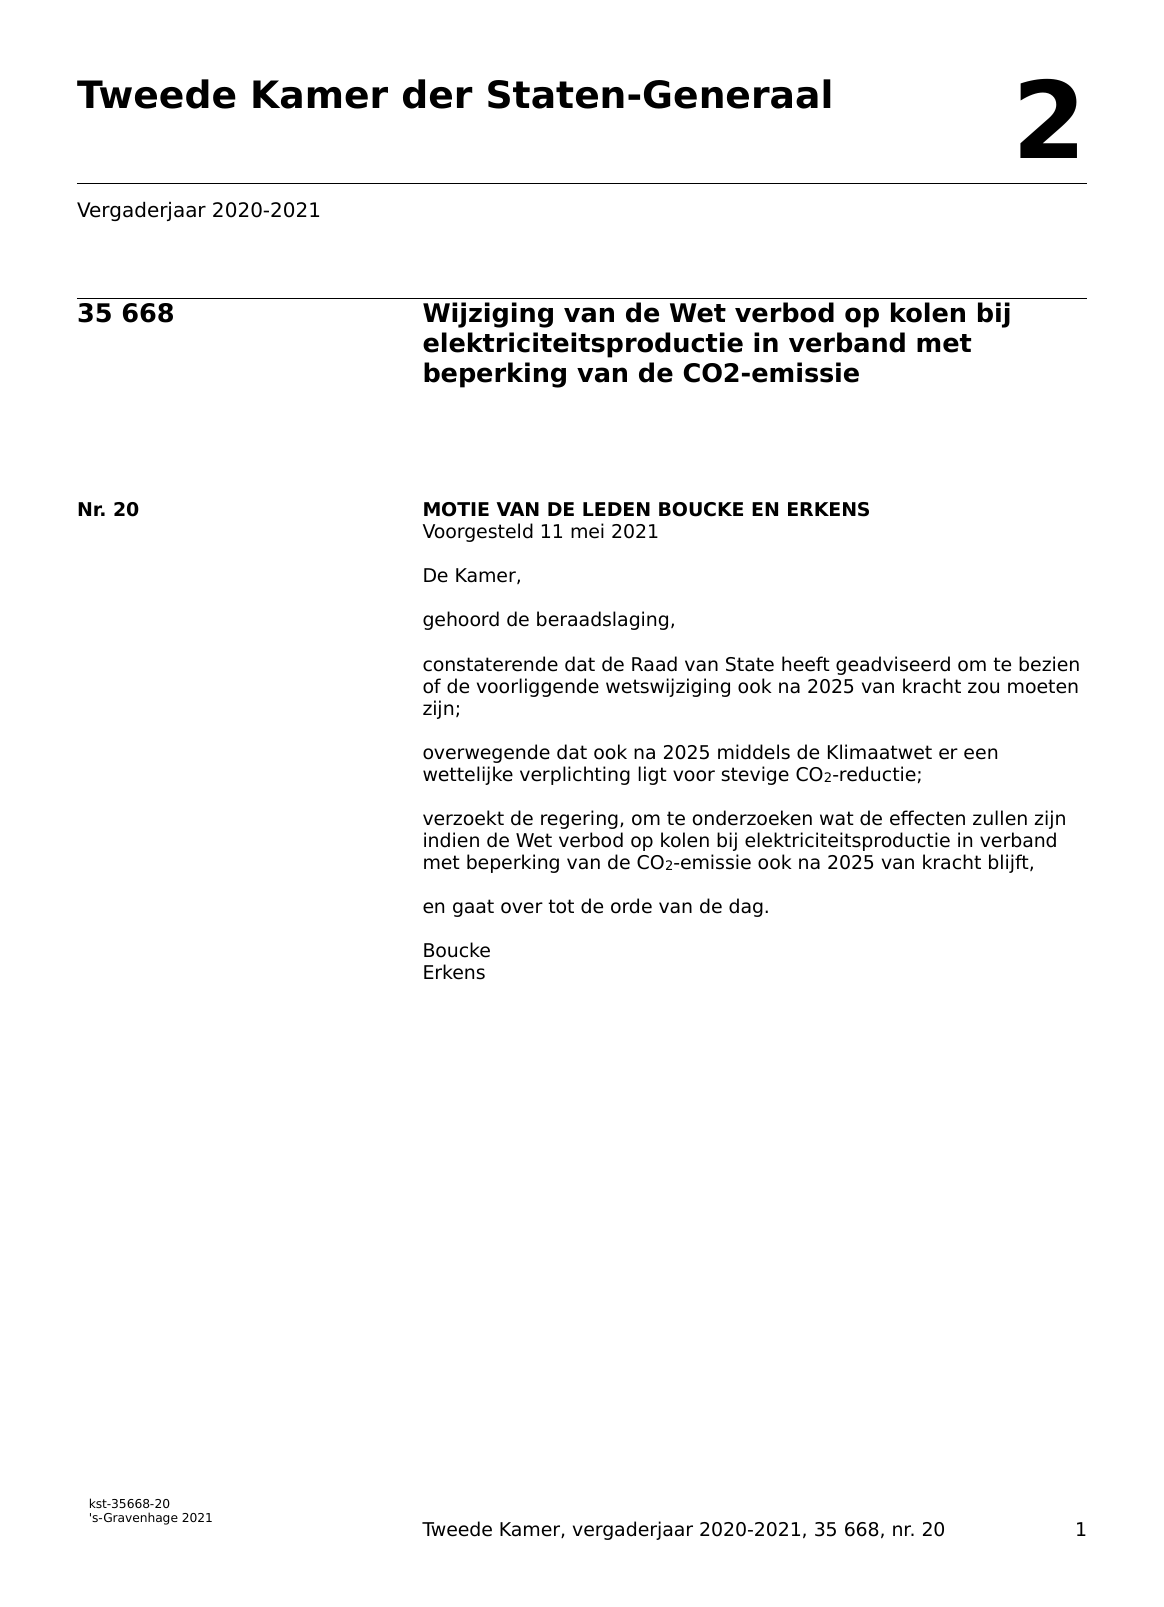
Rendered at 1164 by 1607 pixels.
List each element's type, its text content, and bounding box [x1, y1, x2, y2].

table_header 2 [886, 59, 1087, 183]
subtitle Nr. 20 MOTIE VAN DE LEDEN BOUCKE EN ERKENS [77, 499, 1087, 521]
text 's-Gravenhage 2021 [88, 1511, 323, 1525]
text Erkens [422, 962, 1087, 984]
subtitle 35 668 Wijziging van de Wet verbod op kolen bij elektriciteitsproductie in verband met beperking van de CO2-emissie [77, 299, 1087, 388]
text verzoekt de regering, om te onderzoeken wat de effecten zullen zijn indien de Wet verbod op kolen bij elektriciteitsproductie in verband met beperking van de CO2-emissie ook na 2025 van kracht blijft, [422, 808, 1087, 874]
text Boucke [422, 940, 1087, 962]
table_cell Vergaderjaar 2020-2021 [77, 184, 1087, 298]
table_header Tweede Kamer der Staten-Generaal [77, 59, 886, 183]
text en gaat over tot de orde van de dag. [422, 896, 1087, 918]
text kst-35668-20 [88, 1497, 323, 1511]
text overwegende dat ook na 2025 middels de Klimaatwet er een wettelijke verplichting ligt voor stevige CO2-reductie; [422, 742, 1087, 786]
text Voorgesteld 11 mei 2021 [422, 521, 1087, 543]
text constaterende dat de Raad van State heeft geadviseerd om te bezien of de voorliggende wetswijziging ook na 2025 van kracht zou moeten zijn; [422, 653, 1087, 719]
text De Kamer, [422, 565, 1087, 587]
text gehoord de beraadslaging, [422, 609, 1087, 631]
